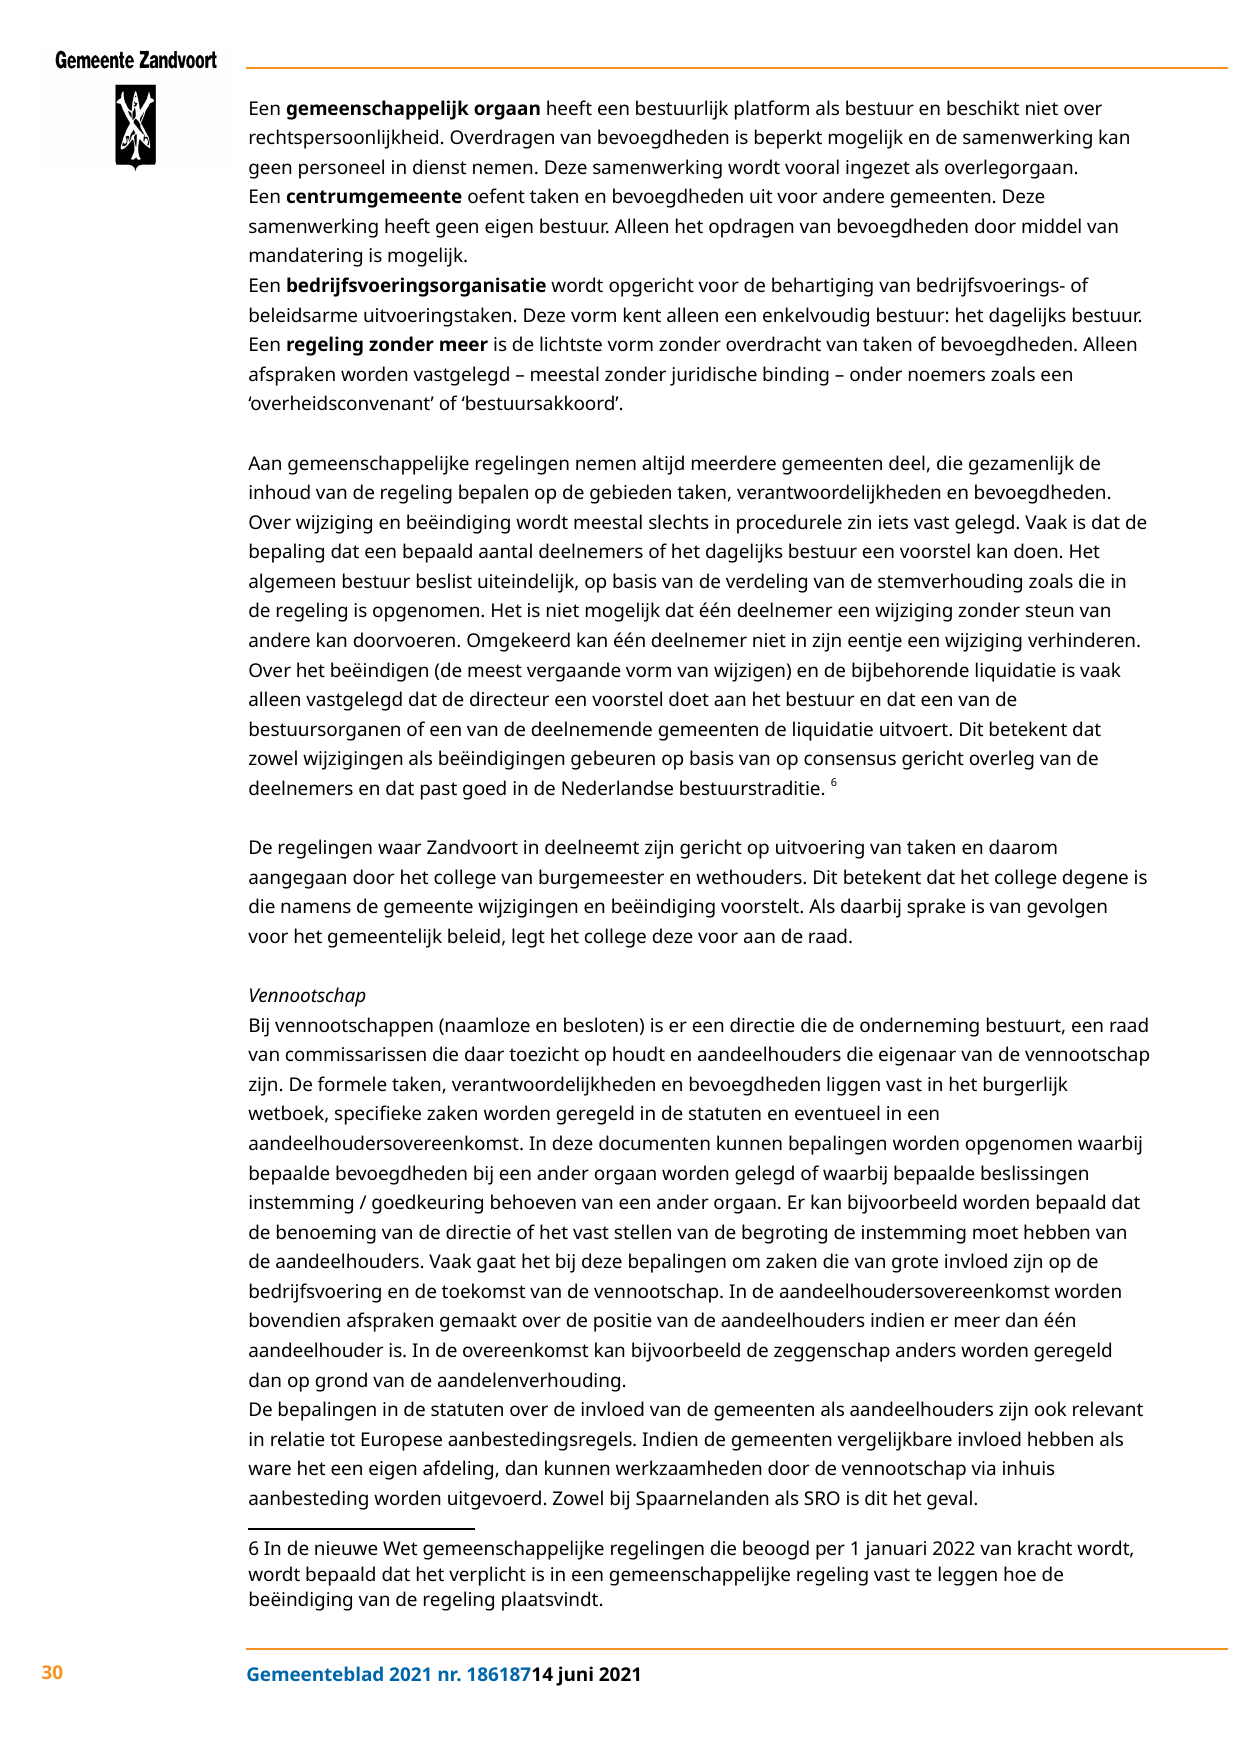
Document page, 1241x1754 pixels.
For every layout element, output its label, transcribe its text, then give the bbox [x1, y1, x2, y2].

picture [41, 47, 231, 172]
text Een regeling zonder meer is de lichtste vorm zonder overdracht van taken of bevoegdheden. Alleen afspraken worden vastgelegd – meestal zonder juridische binding – onder noemers zoals een ‘overheidsconvenant’ of ‘bestuursakkoord’. [248, 331, 1152, 416]
text Aan gemeenschappelijke regelingen nemen altijd meerdere gemeenten deel, die gezamenlijk de inhoud van de regeling bepalen op de gebieden taken, verantwoordelijkheden en bevoegdheden. Over wijziging en beëindiging wordt meestal slechts in procedurele zin iets vast gelegd. Vaak is dat de bepaling dat een bepaald aantal deelnemers of het dagelijks bestuur een voorstel kan doen. Het algemeen bestuur beslist uiteindelijk, op basis van de verdeling van de stemverhouding zoals die in de regeling is opgenomen. Het is niet mogelijk dat één deelnemer een wijziging zonder steun van andere kan doorvoeren. Omgekeerd kan één deelnemer niet in zijn eentje een wijziging verhinderen. Over het beëindigen (de meest vergaande vorm van wijzigen) en de bijbehorende liquidatie is vaak alleen vastgelegd dat de directeur een voorstel doet aan het bestuur en dat een van de bestuursorganen of een van de deelnemende gemeenten de liquidatie uitvoert. Dit betekent dat zowel wijzigingen als beëindigingen gebeuren op basis van op consensus gericht overleg van de deelnemers en dat past goed in de Nederlandse bestuurstraditie. [248, 450, 1152, 801]
text De regelingen waar Zandvoort in deelneemt zijn gericht op uitvoering van taken en daarom aangegaan door het college van burgemeester en wethouders. Dit betekent dat het college degene is die namens de gemeente wijzigingen en beëindiging voorstelt. Als daarbij sprake is van gevolgen voor het gemeentelijk beleid, legt het college deze voor aan de raad. [248, 834, 1152, 949]
text Bij vennootschappen (naamloze en besloten) is er een directie die de onderneming bestuurt, een raad van commissarissen die daar toezicht op houdt en aandeelhouders die eigenaar van de vennootschap zijn. De formele taken, verantwoordelijkheden en bevoegdheden liggen vast in het burgerlijk wetboek, specifieke zaken worden geregeld in de statuten en eventueel in een aandeelhoudersovereenkomst. In deze documenten kunnen bepalingen worden opgenomen waarbij bepaalde bevoegdheden bij een ander orgaan worden gelegd of waarbij bepaalde beslissingen instemming / goedkeuring behoeven van een ander orgaan. Er kan bijvoorbeeld worden bepaald dat de benoeming van de directie of het vast stellen van de begroting de instemming moet hebben van de aandeelhouders. Vaak gaat het bij deze bepalingen om zaken die van grote invloed zijn op de bedrijfsvoering en de toekomst van de vennootschap. In de aandeelhoudersovereenkomst worden bovendien afspraken gemaakt over de positie van de aandeelhouders indien er meer dan één aandeelhouder is. In de overeenkomst kan bijvoorbeeld de zeggenschap anders worden geregeld dan op grond van de aandelenverhouding. [248, 1012, 1152, 1393]
text Een bedrijfsvoeringsorganisatie wordt opgericht voor de behartiging van bedrijfsvoerings- of beleidsarme uitvoeringstaken. Deze vorm kent alleen een enkelvoudig bestuur: het dagelijks bestuur. [248, 272, 1152, 328]
text Een gemeenschappelijk orgaan heeft een bestuurlijk platform als bestuur en beschikt niet over rechtspersoonlijkheid. Overdragen van bevoegdheden is beperkt mogelijk en de samenwerking kan geen personeel in dienst nemen. Deze samenwerking wordt vooral ingezet als overlegorgaan. [248, 95, 1152, 180]
text Vennootschap [248, 982, 1152, 1008]
text In de nieuwe Wet gemeenschappelijke regelingen die beoogd per 1 januari 2022 van kracht wordt, wordt bepaald dat het verplicht is in een gemeenschappelijke regeling vast te leggen hoe de beëindiging van de regeling plaatsvindt. [248, 1535, 1152, 1612]
text De bepalingen in de statuten over de invloed van de gemeenten als aandeelhouders zijn ook relevant in relatie tot Europese aanbestedingsregels. Indien de gemeenten vergelijkbare invloed hebben als ware het een eigen afdeling, dan kunnen werkzaamheden door de vennootschap via inhuis aanbesteding worden uitgevoerd. Zowel bij Spaarnelanden als SRO is dit het geval. [248, 1396, 1152, 1511]
text Een centrumgemeente oefent taken en bevoegdheden uit voor andere gemeenten. Deze samenwerking heeft geen eigen bestuur. Alleen het opdragen van bevoegdheden door middel van mandatering is mogelijk. [248, 183, 1152, 268]
